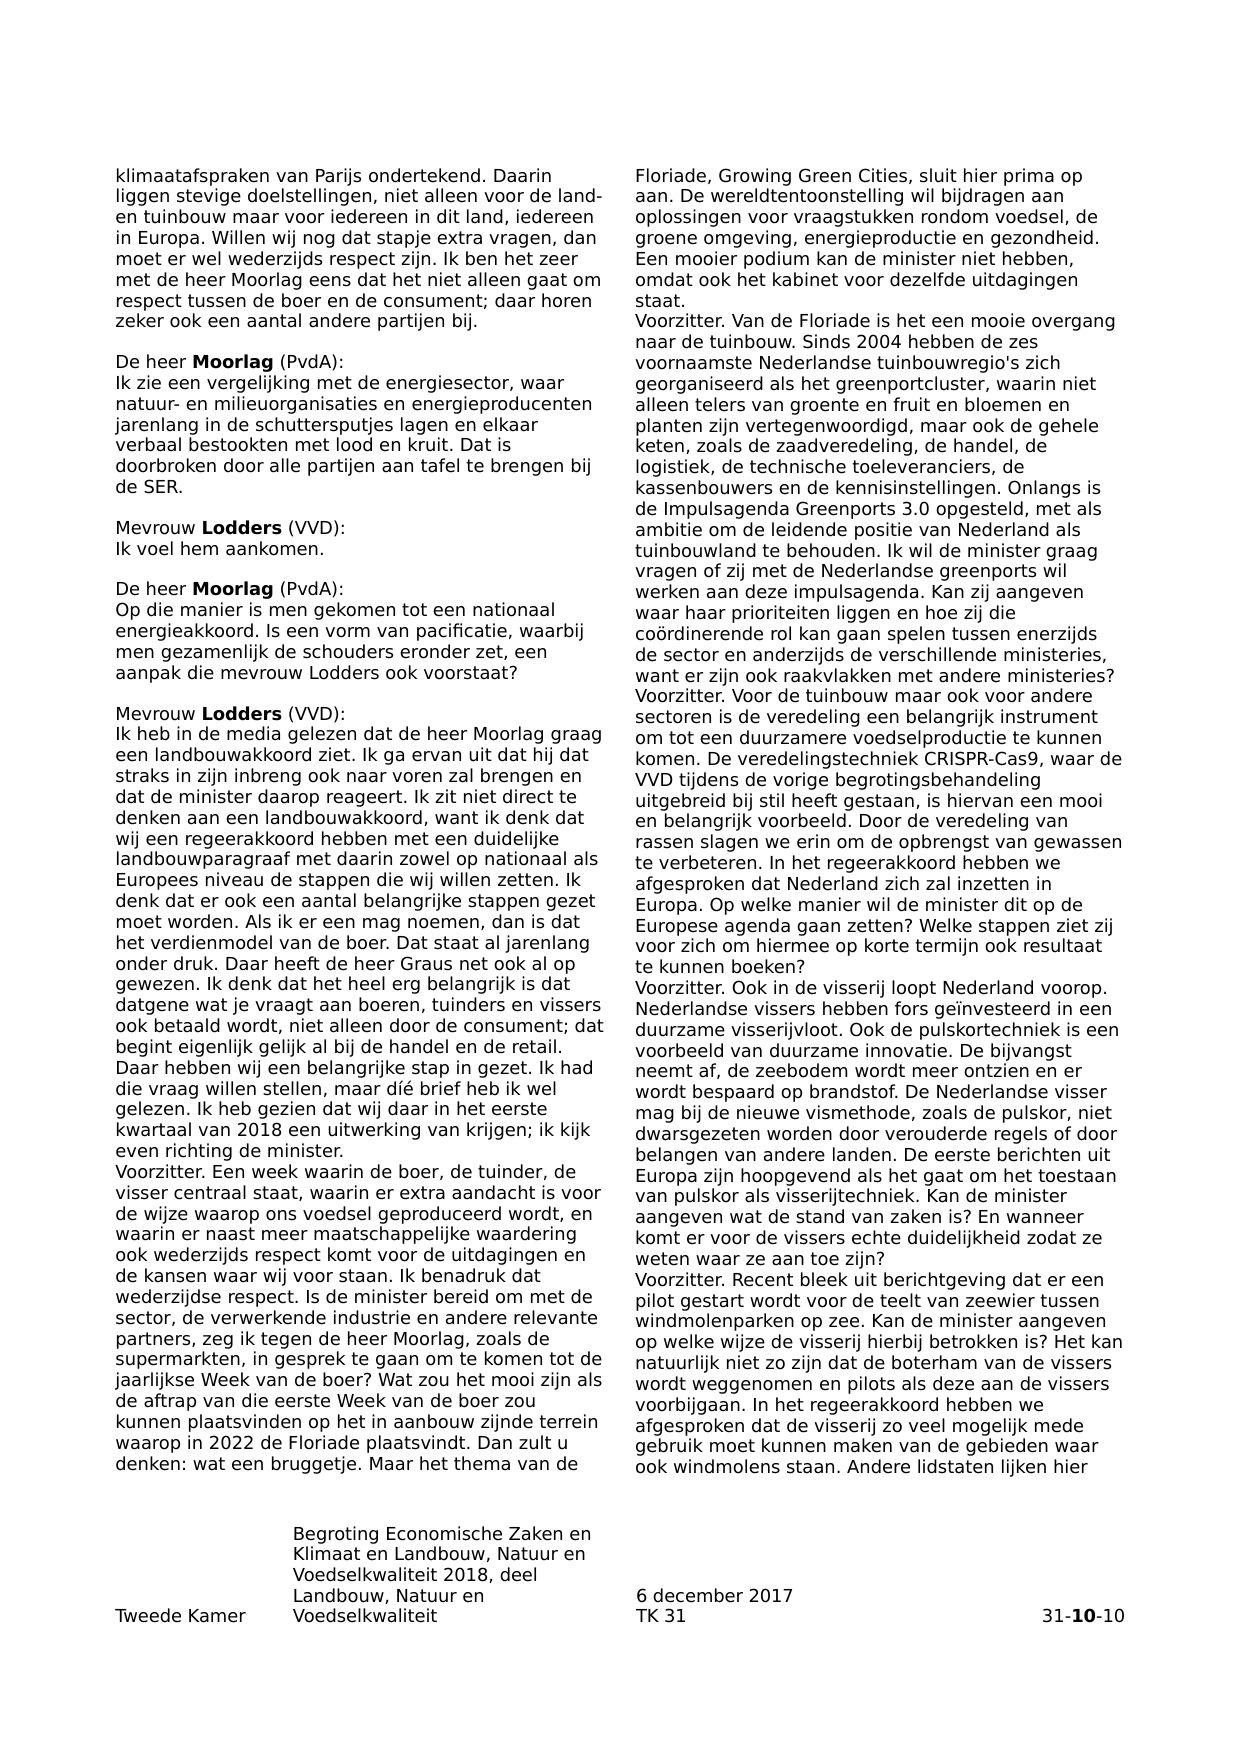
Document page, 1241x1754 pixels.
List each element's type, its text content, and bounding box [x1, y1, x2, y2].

text Ik voel hem aankomen. [115, 538, 605, 559]
text Mevrouw Lodders (VVD): [115, 518, 605, 538]
text Mevrouw Lodders (VVD): [115, 703, 605, 724]
text Voorzitter. Een week waarin de boer, de tuinder, de visser centraal staat, waarin er extra aandacht is voor de wijze waarop ons voedsel geproduceerd wordt, en waarin er naast meer maatschappelijke waardering ook wederzijds respect komt voor de uitdagingen en de kansen waar wij voor staan. Ik benadruk dat wederzijdse respect. Is de minister bereid om met de sector, de verwerkende industrie en andere relevante partners, zeg ik tegen de heer Moorlag, zoals de supermarkten, in gesprek te gaan om te komen tot de jaarlijkse Week van de boer? Wat zou het mooi zijn als de aftrap van die eerste Week van de boer zou kunnen plaatsvinden op het in aanbouw zijnde terrein waarop in 2022 de Floriade plaatsvindt. Dan zult u denken: wat een bruggetje. Maar het thema van de [115, 1162, 605, 1474]
text Ik heb in de media gelezen dat de heer Moorlag graag een landbouwakkoord ziet. Ik ga ervan uit dat hij dat straks in zijn inbreng ook naar voren zal brengen en dat de minister daarop reageert. Ik zit niet direct te denken aan een landbouwakkoord, want ik denk dat wij een regeerakkoord hebben met een duidelijke landbouwparagraaf met daarin zowel op nationaal als Europees niveau de stappen die wij willen zetten. Ik denk dat er ook een aantal belangrijke stappen gezet moet worden. Als ik er een mag noemen, dan is dat het verdienmodel van de boer. Dat staat al jarenlang onder druk. Daar heeft de heer Graus net ook al op gewezen. Ik denk dat het heel erg belangrijk is dat datgene wat je vraagt aan boeren, tuinders en vissers ook betaald wordt, niet alleen door de consument; dat begint eigenlijk gelijk al bij de handel en de retail. Daar hebben wij een belangrijke stap in gezet. Ik had die vraag willen stellen, maar díé brief heb ik wel gelezen. Ik heb gezien dat wij daar in het eerste kwartaal van 2018 een uitwerking van krijgen; ik kijk even richting de minister. [115, 724, 605, 1162]
text Floriade, Growing Green Cities, sluit hier prima op aan. De wereldtentoonstelling wil bijdragen aan oplossingen voor vraagstukken rondom voedsel, de groene omgeving, energieproductie en gezondheid. Een mooier podium kan de minister niet hebben, omdat ook het kabinet voor dezelfde uitdagingen staat. [635, 165, 1125, 311]
text Voorzitter. Recent bleek uit berichtgeving dat er een pilot gestart wordt voor de teelt van zeewier tussen windmolenparken op zee. Kan de minister aangeven op welke wijze de visserij hierbij betrokken is? Het kan natuurlijk niet zo zijn dat de boterham van de vissers wordt weggenomen en pilots als deze aan de vissers voorbijgaan. In het regeerakkoord hebben we afgesproken dat de visserij zo veel mogelijk mede gebruik moet kunnen maken van de gebieden waar ook windmolens staan. Andere lidstaten lijken hier [635, 1269, 1125, 1478]
text Op die manier is men gekomen tot een nationaal energieakkoord. Is een vorm van pacificatie, waarbij men gezamenlijk de schouders eronder zet, een aanpak die mevrouw Lodders ook voorstaat? [115, 600, 605, 683]
text De heer Moorlag (PvdA): [115, 352, 605, 373]
text Ik zie een vergelijking met de energiesector, waar natuur- en milieuorganisaties en energieproducenten jarenlang in de schuttersputjes lagen en elkaar verbaal bestookten met lood en kruit. Dat is doorbroken door alle partijen aan tafel te brengen bij de SER. [115, 373, 605, 498]
text Voorzitter. Van de Floriade is het een mooie overgang naar de tuinbouw. Sinds 2004 hebben de zes voornaamste Nederlandse tuinbouwregio's zich georganiseerd als het greenportcluster, waarin niet alleen telers van groente en fruit en bloemen en planten zijn vertegenwoordigd, maar ook de gehele keten, zoals de zaadveredeling, de handel, de logistiek, de technische toeleveranciers, de kassenbouwers en de kennisinstellingen. Onlangs is de Impulsagenda Greenports 3.0 opgesteld, met als ambitie om de leidende positie van Nederland als tuinbouwland te behouden. Ik wil de minister graag vragen of zij met de Nederlandse greenports wil werken aan deze impulsagenda. Kan zij aangeven waar haar prioriteiten liggen en hoe zij die coördinerende rol kan gaan spelen tussen enerzijds de sector en anderzijds de verschillende ministeries, want er zijn ook raakvlakken met andere ministeries? [635, 311, 1125, 686]
text De heer Moorlag (PvdA): [115, 579, 605, 600]
text Voorzitter. Ook in de visserij loopt Nederland voorop. Nederlandse vissers hebben fors geïnvesteerd in een duurzame visserijvloot. Ook de pulskortechniek is een voorbeeld van duurzame innovatie. De bijvangst neemt af, de zeebodem wordt meer ontzien en er wordt bespaard op brandstof. De Nederlandse visser mag bij de nieuwe vismethode, zoals de pulskor, niet dwarsgezeten worden door verouderde regels of door belangen van andere landen. De eerste berichten uit Europa zijn hoopgevend als het gaat om het toestaan van pulskor als visserijtechniek. Kan de minister aangeven wat de stand van zaken is? En wanneer komt er voor de vissers echte duidelijkheid zodat ze weten waar ze aan toe zijn? [635, 978, 1125, 1269]
text klimaatafspraken van Parijs ondertekend. Daarin liggen stevige doelstellingen, niet alleen voor de land- en tuinbouw maar voor iedereen in dit land, iedereen in Europa. Willen wij nog dat stapje extra vragen, dan moet er wel wederzijds respect zijn. Ik ben het zeer met de heer Moorlag eens dat het niet alleen gaat om respect tussen de boer en de consument; daar horen zeker ook een aantal andere partijen bij. [115, 165, 605, 332]
text Voorzitter. Voor de tuinbouw maar ook voor andere sectoren is de veredeling een belangrijk instrument om tot een duurzamere voedselproductie te kunnen komen. De veredelingstechniek CRISPR-Cas9, waar de VVD tijdens de vorige begrotingsbehandeling uitgebreid bij stil heeft gestaan, is hiervan een mooi en belangrijk voorbeeld. Door de veredeling van rassen slagen we erin om de opbrengst van gewassen te verbeteren. In het regeerakkoord hebben we afgesproken dat Nederland zich zal inzetten in Europa. Op welke manier wil de minister dit op de Europese agenda gaan zetten? Welke stappen ziet zij voor zich om hiermee op korte termijn ook resultaat te kunnen boeken? [635, 686, 1125, 978]
